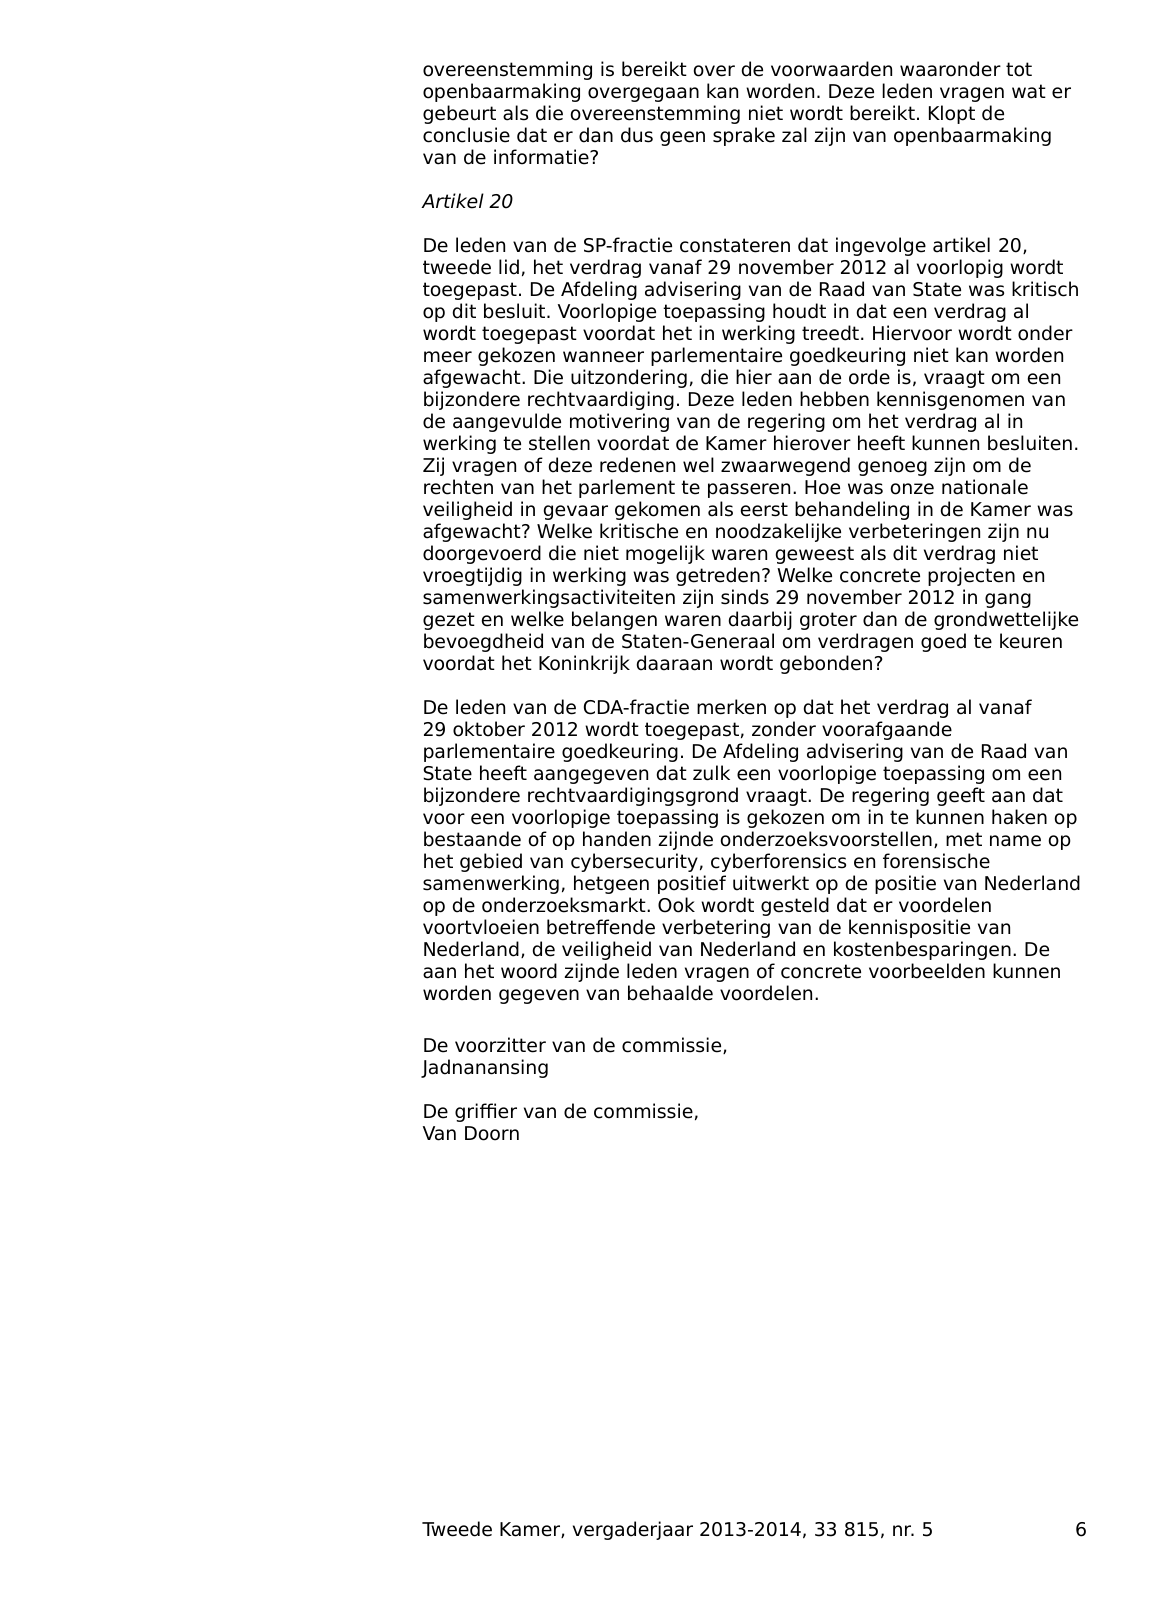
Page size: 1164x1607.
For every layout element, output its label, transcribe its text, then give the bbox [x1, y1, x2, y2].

text De voorzitter van de commissie, Jadnanansing [422, 1035, 1087, 1079]
text De leden van de SP-fractie constateren dat ingevolge artikel 20, tweede lid, het verdrag vanaf 29 november 2012 al voorlopig wordt toegepast. De Afdeling advisering van de Raad van State was kritisch op dit besluit. Voorlopige toepassing houdt in dat een verdrag al wordt toegepast voordat het in werking treedt. Hiervoor wordt onder meer gekozen wanneer parlementaire goedkeuring niet kan worden afgewacht. Die uitzondering, die hier aan de orde is, vraagt om een bijzondere rechtvaardiging. Deze leden hebben kennisgenomen van de aangevulde motivering van de regering om het verdrag al in werking te stellen voordat de Kamer hierover heeft kunnen besluiten. Zij vragen of deze redenen wel zwaarwegend genoeg zijn om de rechten van het parlement te passeren. Hoe was onze nationale veiligheid in gevaar gekomen als eerst behandeling in de Kamer was afgewacht? Welke kritische en noodzakelijke verbeteringen zijn nu doorgevoerd die niet mogelijk waren geweest als dit verdrag niet vroegtijdig in werking was getreden? Welke concrete projecten en samenwerkingsactiviteiten zijn sinds 29 november 2012 in gang gezet en welke belangen waren daarbij groter dan de grondwettelijke bevoegdheid van de Staten-Generaal om verdragen goed te keuren voordat het Koninkrijk daaraan wordt gebonden? [422, 235, 1087, 675]
subtitle Artikel 20 [422, 191, 1087, 213]
text De leden van de CDA-fractie merken op dat het verdrag al vanaf 29 oktober 2012 wordt toegepast, zonder voorafgaande parlementaire goedkeuring. De Afdeling advisering van de Raad van State heeft aangegeven dat zulk een voorlopige toepassing om een bijzondere rechtvaardigingsgrond vraagt. De regering geeft aan dat voor een voorlopige toepassing is gekozen om in te kunnen haken op bestaande of op handen zijnde onderzoeksvoorstellen, met name op het gebied van cybersecurity, cyberforensics en forensische samenwerking, hetgeen positief uitwerkt op de positie van Nederland op de onderzoeksmarkt. Ook wordt gesteld dat er voordelen voortvloeien betreffende verbetering van de kennispositie van Nederland, de veiligheid van Nederland en kostenbesparingen. De aan het woord zijnde leden vragen of concrete voorbeelden kunnen worden gegeven van behaalde voordelen. [422, 697, 1087, 1005]
text overeenstemming is bereikt over de voorwaarden waaronder tot openbaarmaking overgegaan kan worden. Deze leden vragen wat er gebeurt als die overeenstemming niet wordt bereikt. Klopt de conclusie dat er dan dus geen sprake zal zijn van openbaarmaking van de informatie? [422, 59, 1087, 169]
text De griffier van de commissie, Van Doorn [422, 1101, 1087, 1145]
